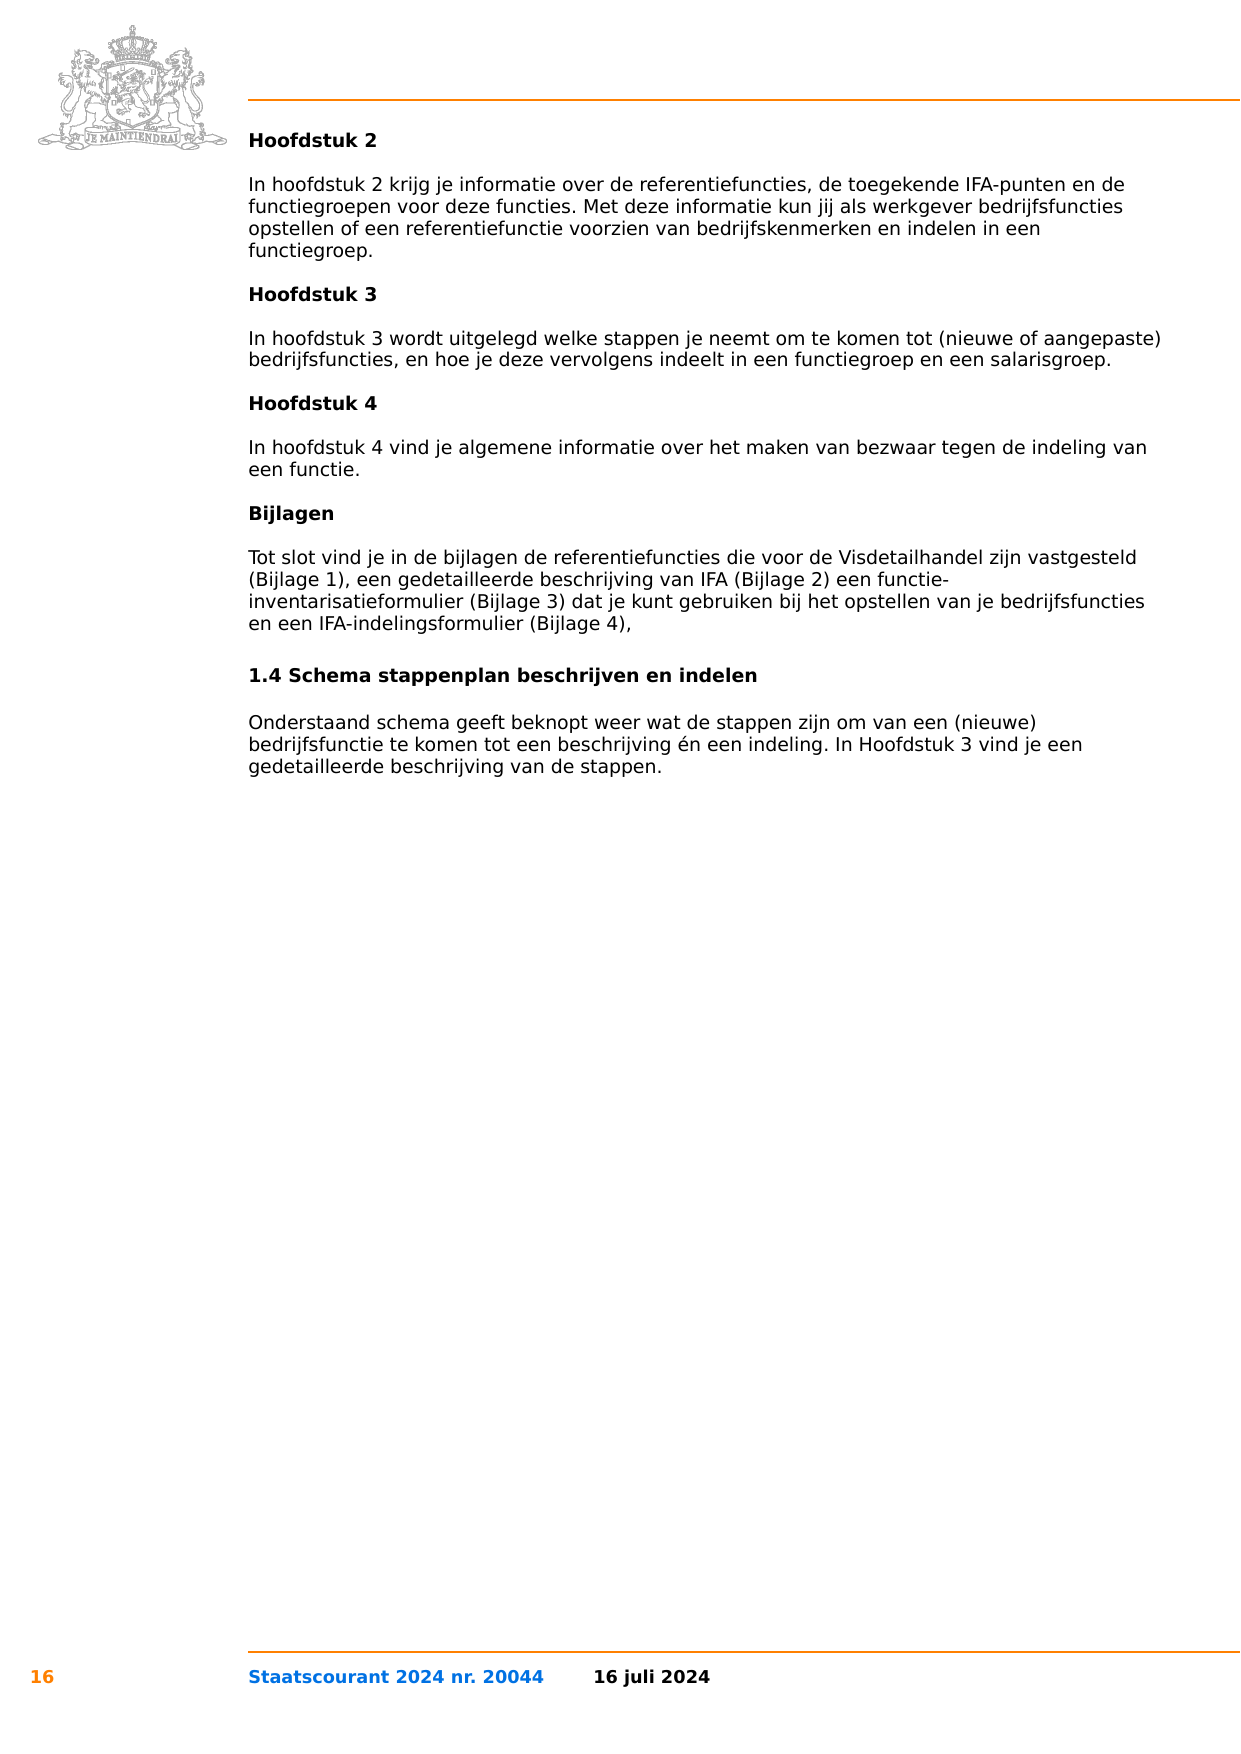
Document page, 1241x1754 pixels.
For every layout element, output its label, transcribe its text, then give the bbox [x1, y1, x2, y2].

text Onderstaand schema geeft beknopt weer wat de stappen zijn om van een (nieuwe) bedrijfsfunctie te komen tot een beschrijving én een indeling. In Hoofdstuk 3 vind je een gedetailleerde beschrijving van de stappen. [248, 712, 1163, 778]
text In hoofdstuk 2 krijg je informatie over de referentiefuncties, de toegekende IFA-punten en de functiegroepen voor deze functies. Met deze informatie kun jij als werkgever bedrijfsfuncties opstellen of een referentiefunctie voorzien van bedrijfskenmerken en indelen in een functiegroep. [248, 174, 1163, 262]
text In hoofdstuk 4 vind je algemene informatie over het maken van bezwaar tegen de indeling van een functie. [248, 437, 1163, 481]
subtitle Hoofdstuk 4 [248, 393, 1163, 415]
subtitle 1.4 Schema stappenplan beschrijven en indelen [248, 665, 1163, 687]
text In hoofdstuk 3 wordt uitgelegd welke stappen je neemt om te komen tot (nieuwe of aangepaste) bedrijfsfuncties, en hoe je deze vervolgens indeelt in een functiegroep en een salarisgroep. [248, 327, 1163, 371]
subtitle Hoofdstuk 2 [248, 130, 1163, 152]
text Tot slot vind je in de bijlagen de referentiefuncties die voor de Visdetailhandel zijn vastgesteld (Bijlage 1), een gedetailleerde beschrijving van IFA (Bijlage 2) een functie-inventarisatieformulier (Bijlage 3) dat je kunt gebruiken bij het opstellen van je bedrijfsfuncties en een IFA-indelingsformulier (Bijlage 4), [248, 547, 1163, 635]
subtitle Bijlagen [248, 503, 1163, 525]
subtitle Hoofdstuk 3 [248, 283, 1163, 306]
picture [38, 25, 227, 150]
